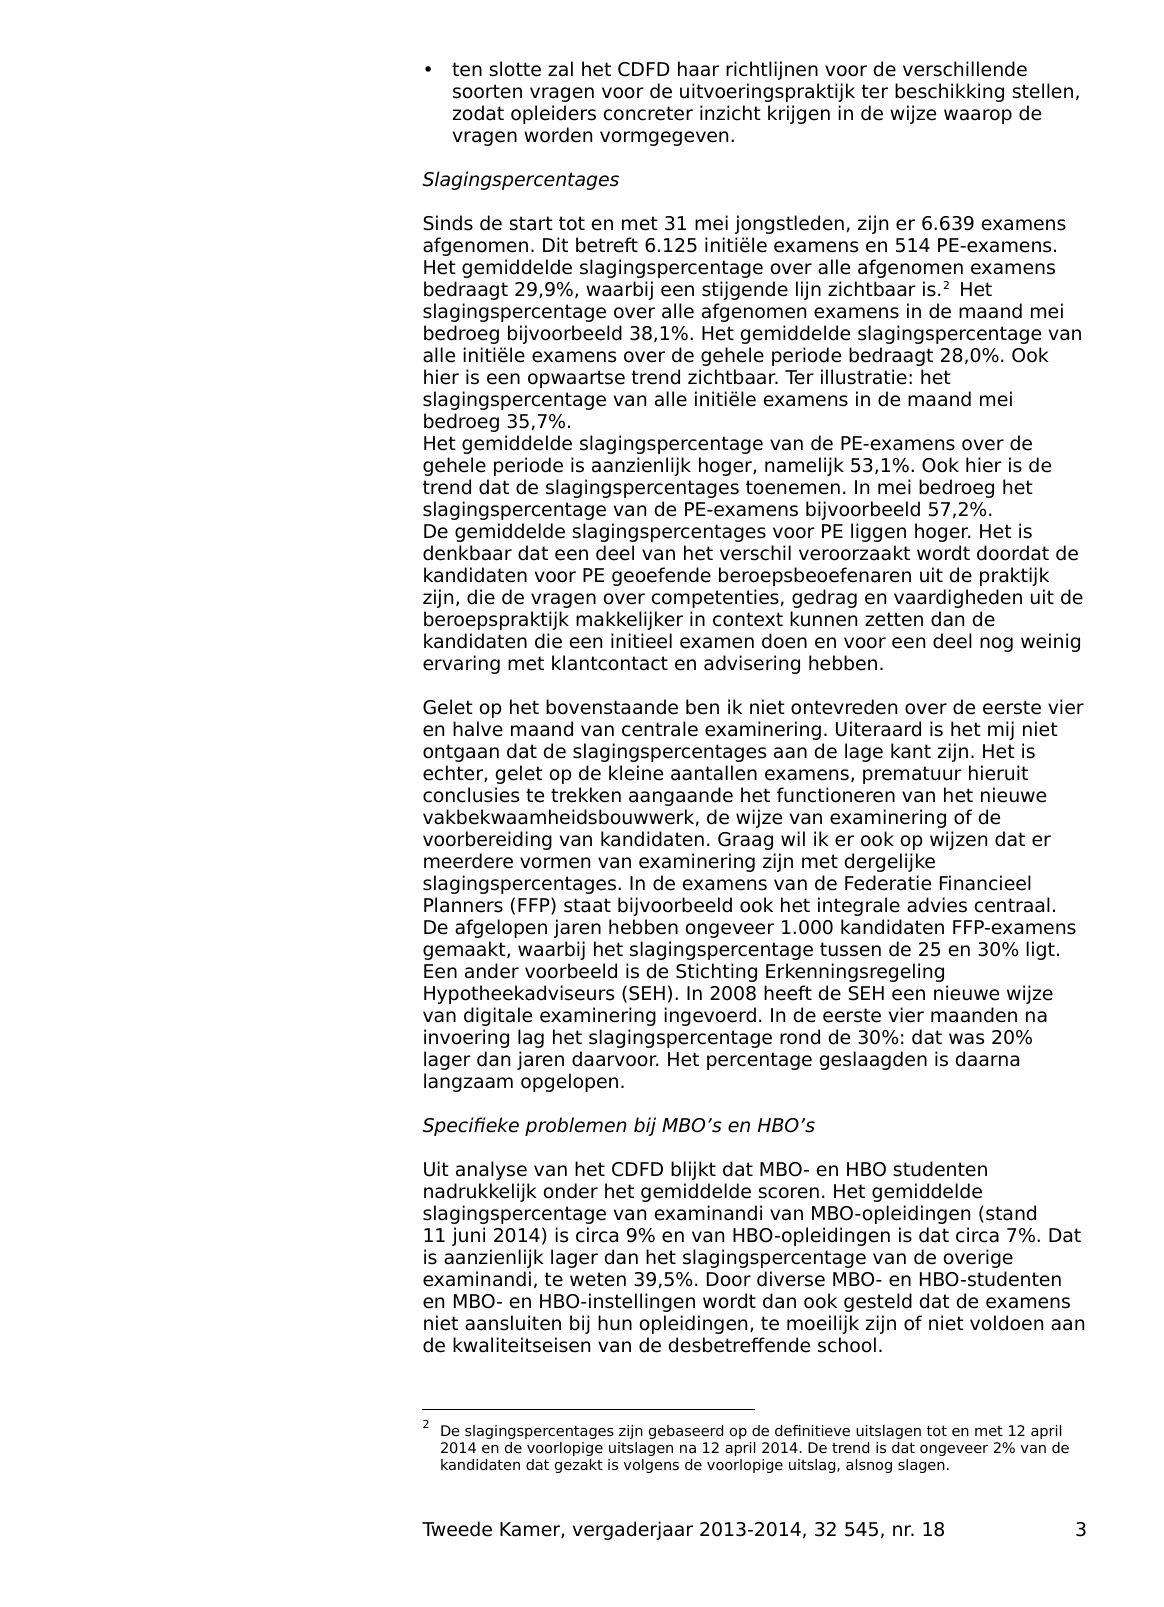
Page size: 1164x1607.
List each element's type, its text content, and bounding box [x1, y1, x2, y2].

text De gemiddelde slagingspercentages voor PE liggen hoger. Het is denkbaar dat een deel van het verschil veroorzaakt wordt doordat de kandidaten voor PE geoefende beroepsbeoefenaren uit de praktijk zijn, die de vragen over competenties, gedrag en vaardigheden uit de beroepspraktijk makkelijker in context kunnen zetten dan de kandidaten die een initieel examen doen en voor een deel nog weinig ervaring met klantcontact en advisering hebben. [422, 521, 1087, 675]
text De slagingspercentages zijn gebaseerd op de definitieve uitslagen tot en met 12 april 2014 en de voorlopige uitslagen na 12 april 2014. De trend is dat ongeveer 2% van de kandidaten dat gezakt is volgens de voorlopige uitslag, alsnog slagen. [422, 1418, 1087, 1474]
text Uit analyse van het CDFD blijkt dat MBO- en HBO studenten nadrukkelijk onder het gemiddelde scoren. Het gemiddelde slagingspercentage van examinandi van MBO-opleidingen (stand 11 juni 2014) is circa 9% en van HBO-opleidingen is dat circa 7%. Dat is aanzienlijk lager dan het slagingspercentage van de overige examinandi, te weten 39,5%. Door diverse MBO- en HBO-studenten en MBO- en HBO-instellingen wordt dan ook gesteld dat de examens niet aansluiten bij hun opleidingen, te moeilijk zijn of niet voldoen aan de kwaliteitseisen van de desbetreffende school. [422, 1159, 1087, 1357]
text • ten slotte zal het CDFD haar richtlijnen voor de verschillende soorten vragen voor de uitvoeringspraktijk ter beschikking stellen, zodat opleiders concreter inzicht krijgen in de wijze waarop de vragen worden vormgegeven. [422, 59, 1087, 147]
text Een ander voorbeeld is de Stichting Erkenningsregeling Hypotheekadviseurs (SEH). In 2008 heeft de SEH een nieuwe wijze van digitale examinering ingevoerd. In de eerste vier maanden na invoering lag het slagingspercentage rond de 30%: dat was 20% lager dan jaren daarvoor. Het percentage geslaagden is daarna langzaam opgelopen. [422, 961, 1087, 1093]
text Sinds de start tot en met 31 mei jongstleden, zijn er 6.639 examens afgenomen. Dit betreft 6.125 initiële examens en 514 PE-examens. Het gemiddelde slagingspercentage over alle afgenomen examens bedraagt 29,9%, waarbij een stijgende lijn zichtbaar is. Het slagingspercentage over alle afgenomen examens in de maand mei bedroeg bijvoorbeeld 38,1%. Het gemiddelde slagingspercentage van alle initiële examens over de gehele periode bedraagt 28,0%. Ook hier is een opwaartse trend zichtbaar. Ter illustratie: het slagingspercentage van alle initiële examens in de maand mei bedroeg 35,7%. [422, 213, 1087, 433]
subtitle Slagingspercentages [422, 169, 1087, 191]
text Het gemiddelde slagingspercentage van de PE-examens over de gehele periode is aanzienlijk hoger, namelijk 53,1%. Ook hier is de trend dat de slagingspercentages toenemen. In mei bedroeg het slagingspercentage van de PE-examens bijvoorbeeld 57,2%. [422, 433, 1087, 521]
subtitle Specifieke problemen bij MBO’s en HBO’s [422, 1115, 1087, 1137]
text Gelet op het bovenstaande ben ik niet ontevreden over de eerste vier en halve maand van centrale examinering. Uiteraard is het mij niet ontgaan dat de slagingspercentages aan de lage kant zijn. Het is echter, gelet op de kleine aantallen examens, prematuur hieruit conclusies te trekken aangaande het functioneren van het nieuwe vakbekwaamheidsbouwwerk, de wijze van examinering of de voorbereiding van kandidaten. Graag wil ik er ook op wijzen dat er meerdere vormen van examinering zijn met dergelijke slagingspercentages. In de examens van de Federatie Financieel Planners (FFP) staat bijvoorbeeld ook het integrale advies centraal. De afgelopen jaren hebben ongeveer 1.000 kandidaten FFP-examens gemaakt, waarbij het slagingspercentage tussen de 25 en 30% ligt. [422, 697, 1087, 961]
